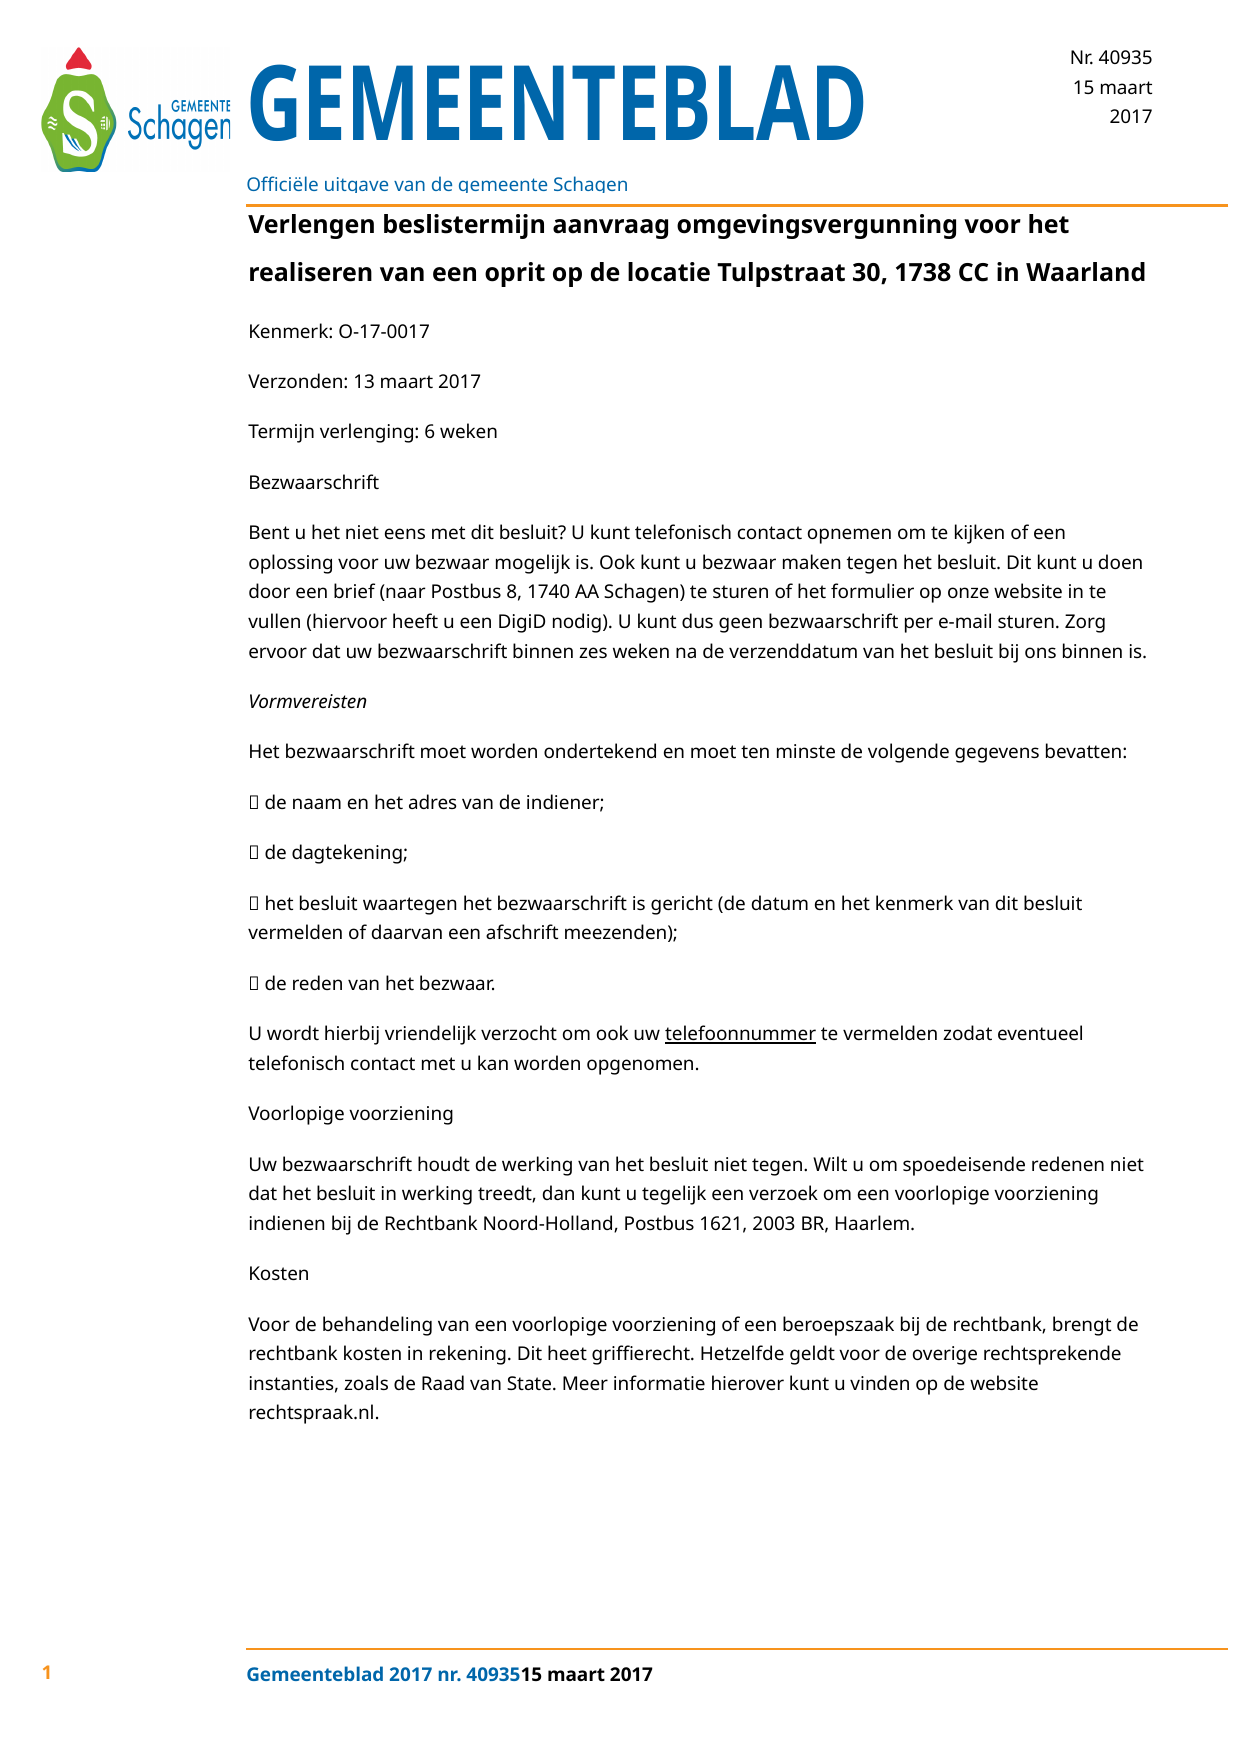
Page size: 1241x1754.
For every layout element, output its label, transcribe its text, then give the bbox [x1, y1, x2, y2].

text  het besluit waartegen het bezwaarschrift is gericht (de datum en het kenmerk van dit besluit vermelden of daarvan een afschrift meezenden); [248, 890, 1152, 945]
text Verzonden: 13 maart 2017 [248, 368, 1152, 394]
text  de naam en het adres van de indiener; [248, 789, 1152, 815]
text Voorlopige voorziening [248, 1100, 1152, 1126]
text  de dagtekening; [248, 839, 1152, 865]
text  de reden van het bezwaar. [248, 970, 1152, 996]
text Voor de behandeling van een voorlopige voorziening of een beroepszaak bij de rechtbank, brengt de rechtbank kosten in rekening. Dit heet griffierecht. Hetzelfde geldt voor de overige rechtsprekende instanties, zoals de Raad van State. Meer informatie hierover kunt u vinden op de website rechtspraak.nl. [248, 1311, 1152, 1425]
text Bent u het niet eens met dit besluit? U kunt telefonisch contact opnemen om te kijken of een oplossing voor uw bezwaar mogelijk is. Ook kunt u bezwaar maken tegen het besluit. Dit kunt u doen door een brief (naar Postbus 8, 1740 AA Schagen) te sturen of het formulier op onze website in te vullen (hiervoor heeft u een DigiD nodig). U kunt dus geen bezwaarschrift per e-mail sturen. Zorg ervoor dat uw bezwaarschrift binnen zes weken na de verzenddatum van het besluit bij ons binnen is. [248, 519, 1152, 664]
text Bezwaarschrift [248, 469, 1152, 495]
text Verlengen beslistermijn aanvraag omgevingsvergunning voor het realiseren van een oprit op de locatie Tulpstraat 30, 1738 CC in Waarland [248, 207, 1152, 288]
text Uw bezwaarschrift houdt de werking van het besluit niet tegen. Wilt u om spoedeisende redenen niet dat het besluit in werking treedt, dan kunt u tegelijk een verzoek om een voorlopige voorziening indienen bij de Rechtbank Noord-Holland, Postbus 1621, 2003 BR, Haarlem. [248, 1151, 1152, 1236]
text Het bezwaarschrift moet worden ondertekend en moet ten minste de volgende gegevens bevatten: [248, 739, 1152, 764]
text Kosten [248, 1260, 1152, 1286]
text Termijn verlenging: 6 weken [248, 419, 1152, 444]
text U wordt hierbij vriendelijk verzocht om ook uw telefoonnummer te vermelden zodat eventueel telefonisch contact met u kan worden opgenomen. [248, 1020, 1152, 1076]
text Kenmerk: O-17-0017 [248, 318, 1152, 344]
text Vormvereisten [248, 688, 1152, 714]
picture [41, 47, 231, 172]
